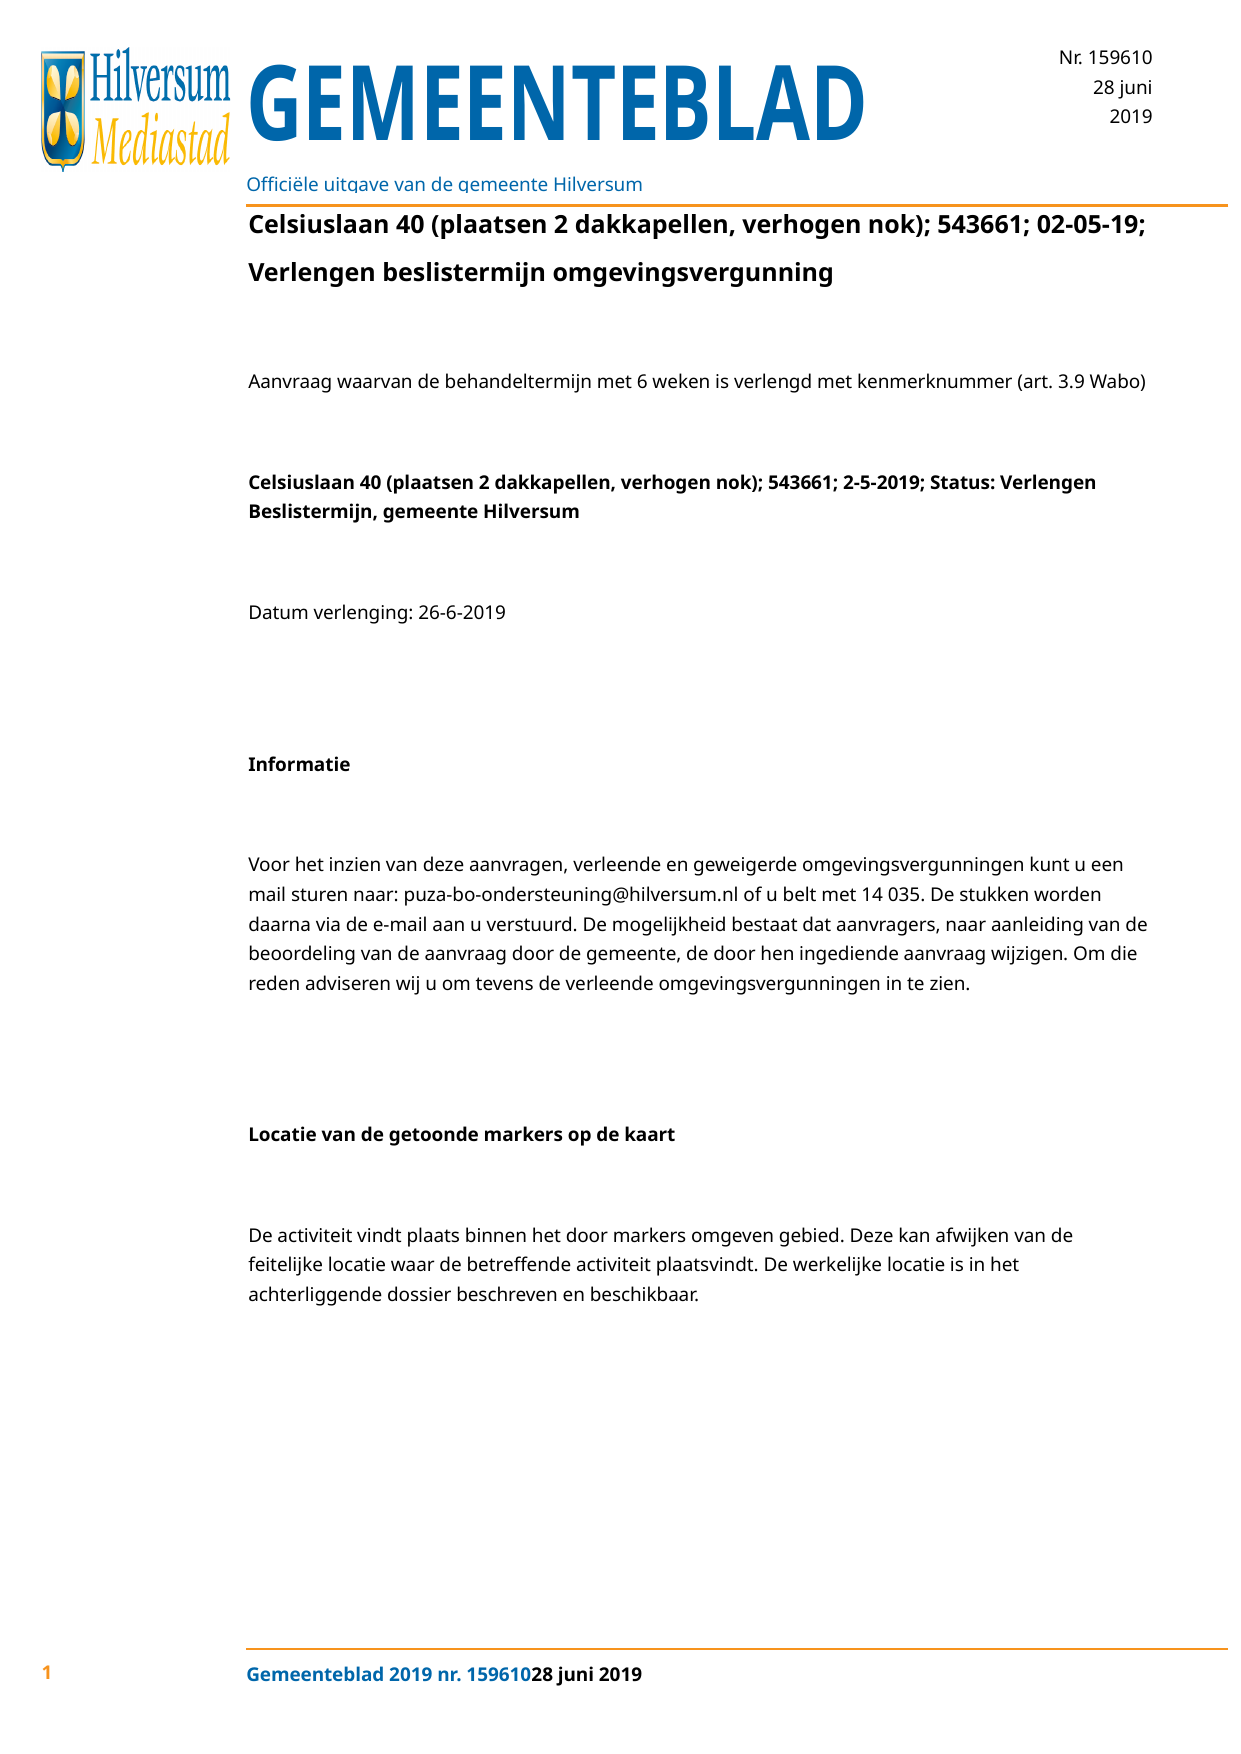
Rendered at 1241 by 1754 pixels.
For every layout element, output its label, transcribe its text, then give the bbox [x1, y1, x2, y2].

text De activiteit vindt plaats binnen het door markers omgeven gebied. Deze kan afwijken van de feitelijke locatie waar de betreffende activiteit plaatsvindt. De werkelijke locatie is in het achterliggende dossier beschreven en beschikbaar. [248, 1222, 1152, 1307]
text Celsiuslaan 40 (plaatsen 2 dakkapellen, verhogen nok); 543661; 02-05-19; Verlengen beslistermijn omgevingsvergunning [248, 207, 1152, 288]
picture [41, 47, 231, 172]
text Datum verlenging: 26-6-2019 [248, 599, 1152, 625]
text Celsiuslaan 40 (plaatsen 2 dakkapellen, verhogen nok); 543661; 2-5-2019; Status: Verlengen Beslistermijn, gemeente Hilversum [248, 469, 1152, 524]
text Informatie [248, 751, 1152, 777]
text Aanvraag waarvan de behandeltermijn met 6 weken is verlengd met kenmerknummer (art. 3.9 Wabo) [248, 368, 1152, 394]
text Voor het inzien van deze aanvragen, verleende en geweigerde omgevingsvergunningen kunt u een mail sturen naar: puza-bo-ondersteuning@hilversum.nl of u belt met 14 035. De stukken worden daarna via de e-mail aan u verstuurd. De mogelijkheid bestaat dat aanvragers, naar aanleiding van de beoordeling van de aanvraag door de gemeente, de door hen ingediende aanvraag wijzigen. Om die reden adviseren wij u om tevens de verleende omgevingsvergunningen in te zien. [248, 852, 1152, 996]
text Locatie van de getoonde markers op de kaart [248, 1121, 1152, 1147]
